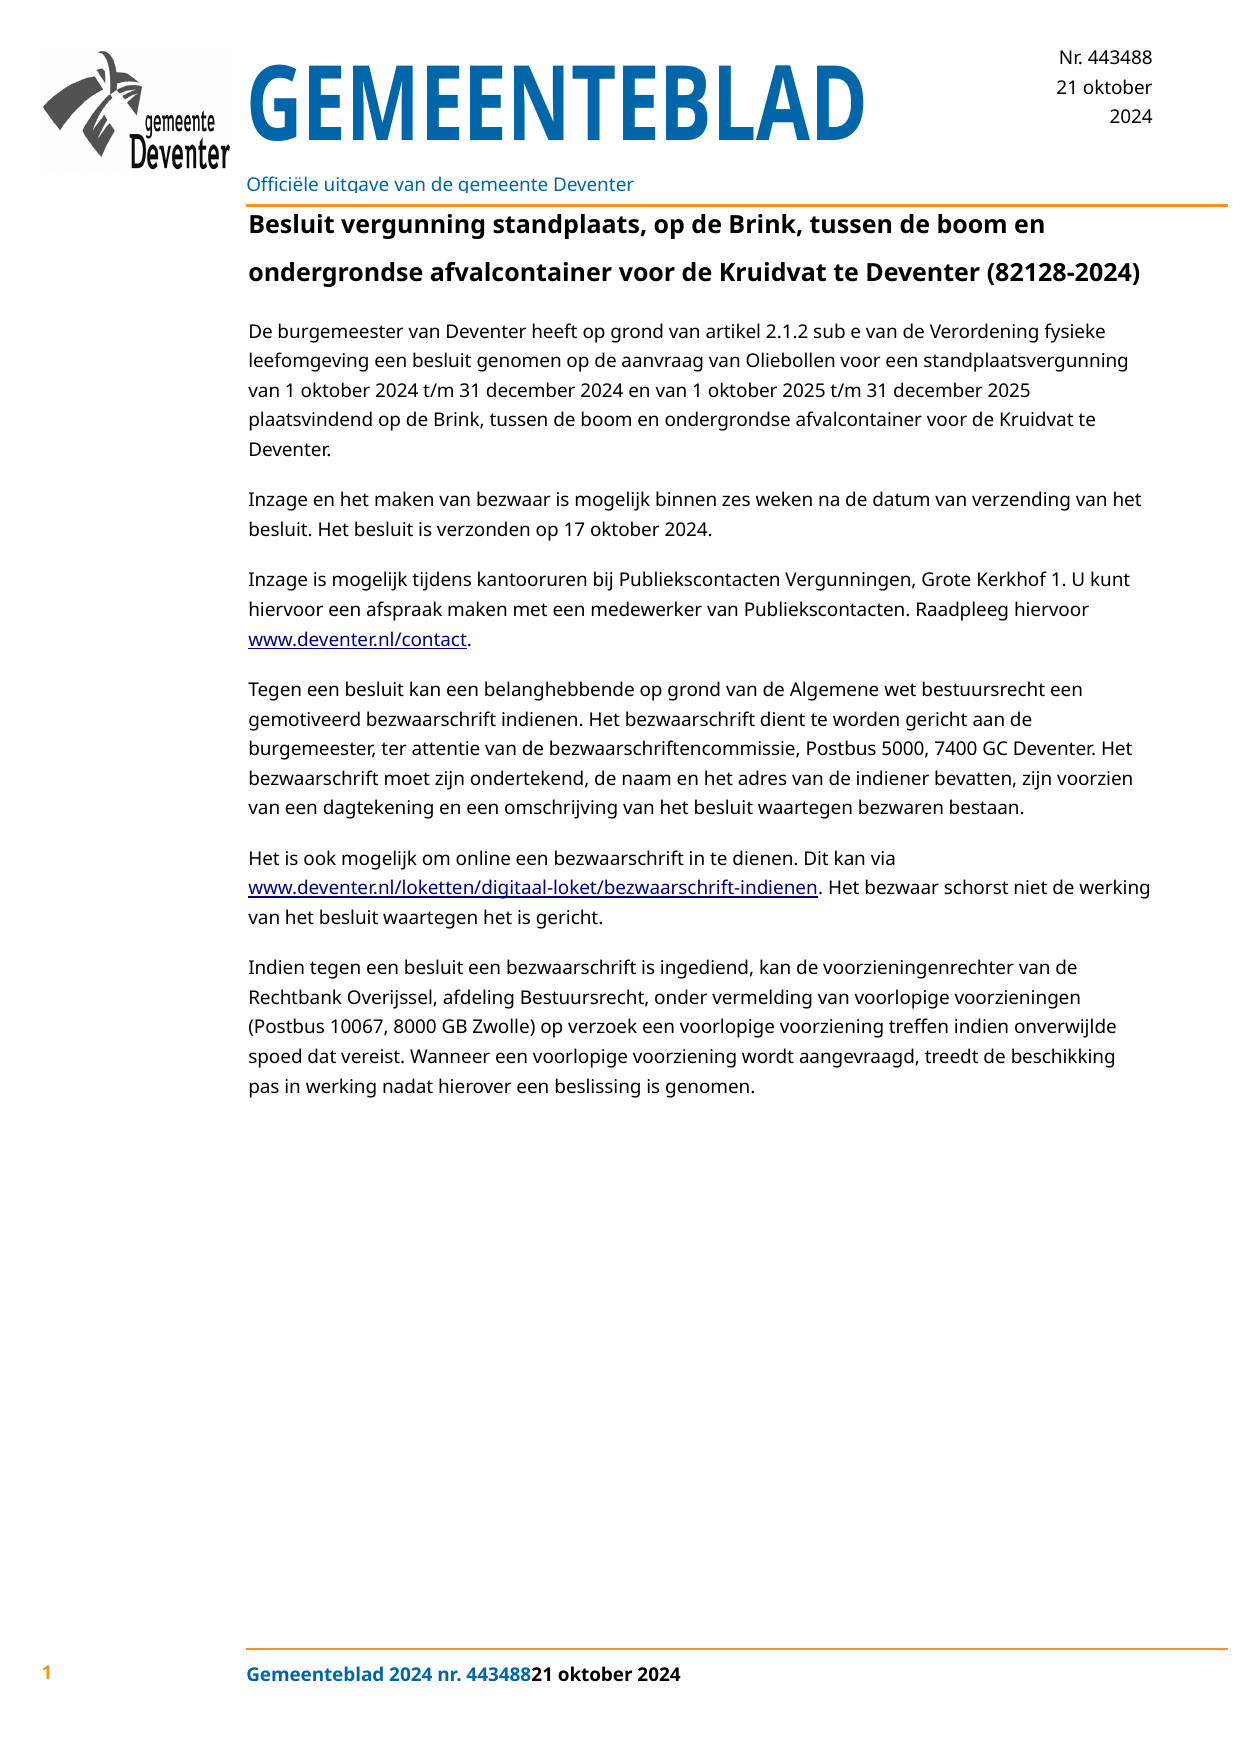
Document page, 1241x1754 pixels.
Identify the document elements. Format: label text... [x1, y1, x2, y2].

text Indien tegen een besluit een bezwaarschrift is ingediend, kan de voorzieningenrechter van de Rechtbank Overijssel, afdeling Bestuursrecht, onder vermelding van voorlopige voorzieningen (Postbus 10067, 8000 GB Zwolle) op verzoek een voorlopige voorziening treffen indien onverwijlde spoed dat vereist. Wanneer een voorlopige voorziening wordt aangevraagd, treedt de beschikking pas in werking nadat hierover een beslissing is genomen. [248, 954, 1152, 1099]
text Besluit vergunning standplaats, op de Brink, tussen de boom en ondergrondse afvalcontainer voor de Kruidvat te Deventer (82128-2024) [248, 207, 1152, 288]
text Het is ook mogelijk om online een bezwaarschrift in te dienen. Dit kan via www.deventer.nl/loketten/digitaal-loket/bezwaarschrift-indienen. Het bezwaar schorst niet de werking van het besluit waartegen het is gericht. [248, 845, 1152, 930]
text Inzage is mogelijk tijdens kantooruren bij Publiekscontacten Vergunningen, Grote Kerkhof 1. U kunt hiervoor een afspraak maken met een medewerker van Publiekscontacten. Raadpleeg hiervoor www.deventer.nl/contact. [248, 567, 1152, 652]
text Tegen een besluit kan een belanghebbende op grond van de Algemene wet bestuursrecht een gemotiveerd bezwaarschrift indienen. Het bezwaarschrift dient te worden gericht aan de burgemeester, ter attentie van de bezwaarschriftencommissie, Postbus 5000, 7400 GC Deventer. Het bezwaarschrift moet zijn ondertekend, de naam en het adres van de indiener bevatten, zijn voorzien van een dagtekening en een omschrijving van het besluit waartegen bezwaren bestaan. [248, 676, 1152, 820]
text Inzage en het maken van bezwaar is mogelijk binnen zes weken na de datum van verzending van het besluit. Het besluit is verzonden op 17 oktober 2024. [248, 487, 1152, 542]
text De burgemeester van Deventer heeft op grond van artikel 2.1.2 sub e van de Verordening fysieke leefomgeving een besluit genomen op de aanvraag van Oliebollen voor een standplaatsvergunning van 1 oktober 2024 t/m 31 december 2024 en van 1 oktober 2025 t/m 31 december 2025 plaatsvindend op de Brink, tussen de boom en ondergrondse afvalcontainer voor de Kruidvat te Deventer. [248, 318, 1152, 462]
picture [41, 47, 231, 172]
